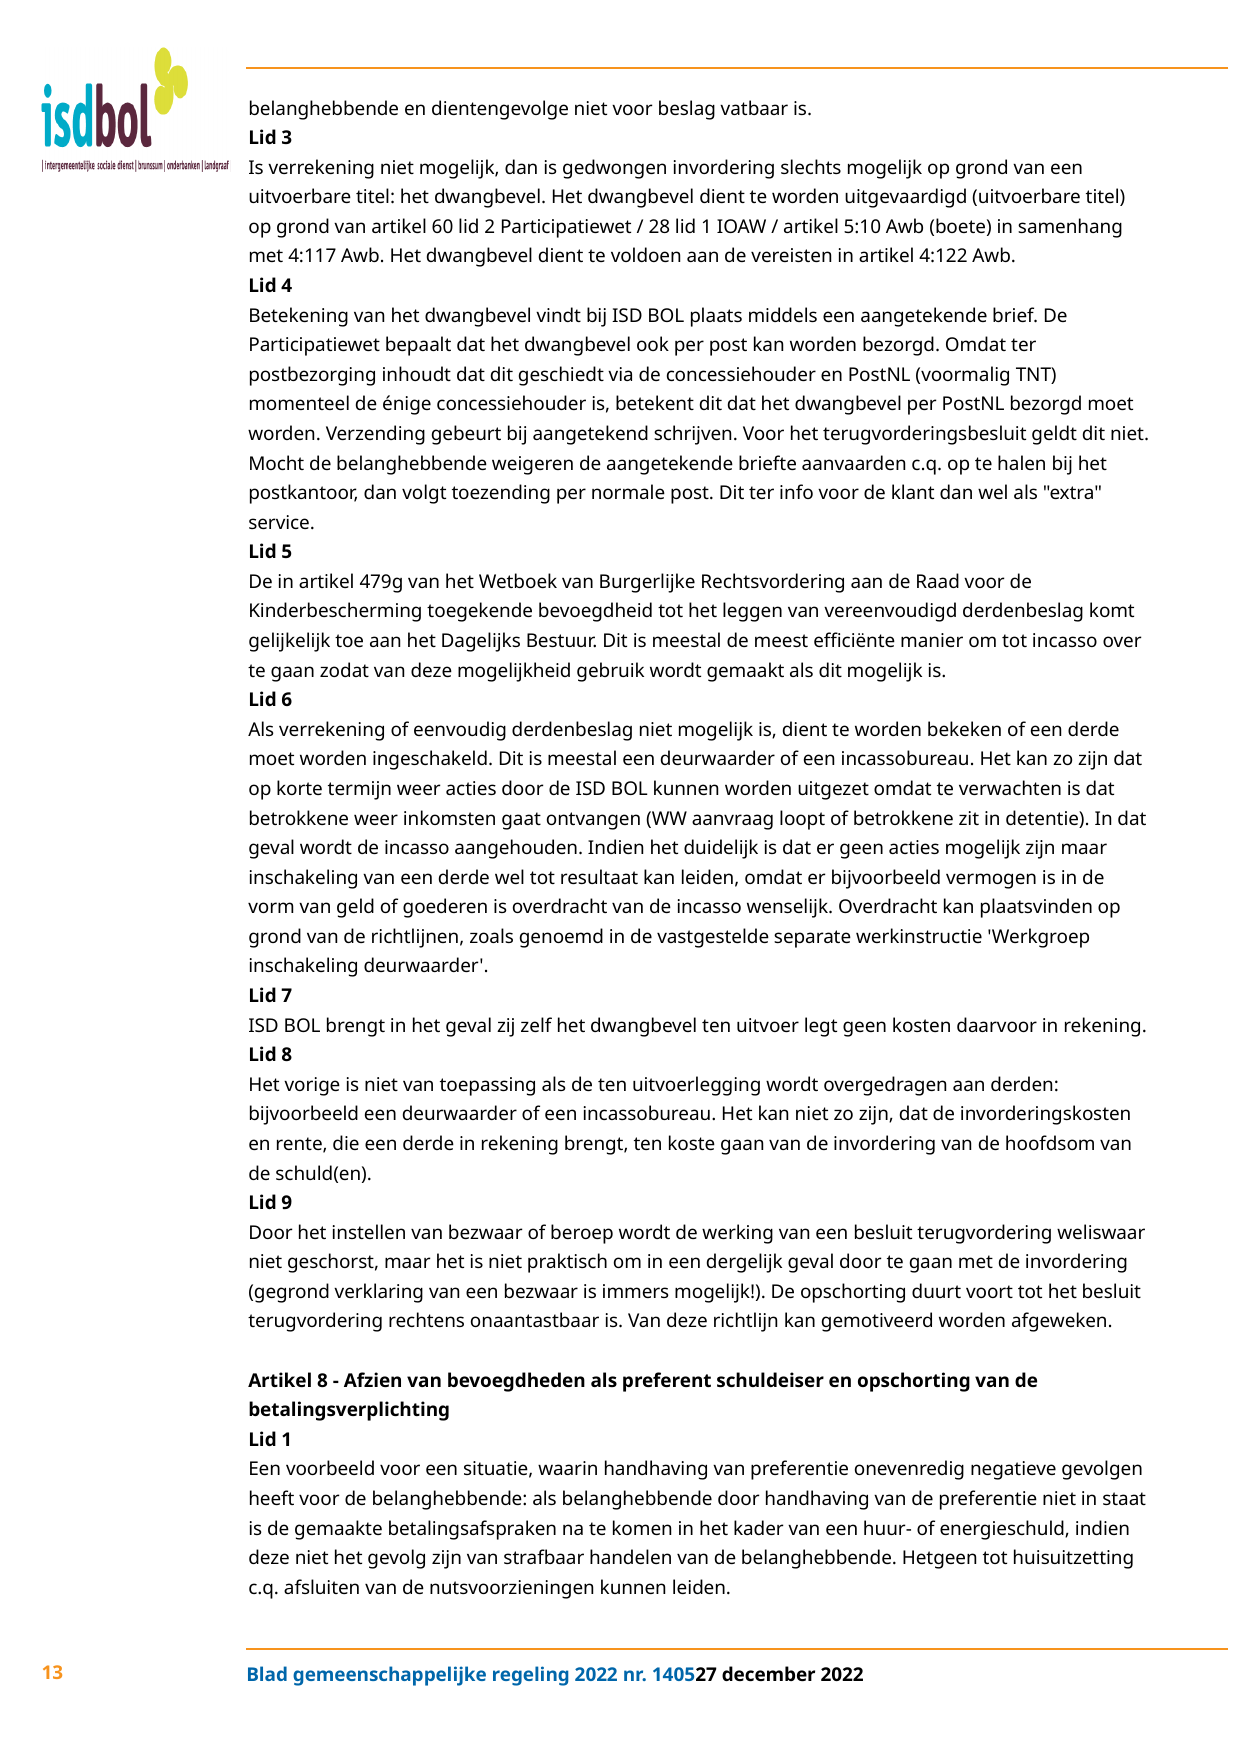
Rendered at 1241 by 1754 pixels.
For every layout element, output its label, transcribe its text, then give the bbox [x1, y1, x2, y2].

text Als verrekening of eenvoudig derdenbeslag niet mogelijk is, dient te worden bekeken of een derde moet worden ingeschakeld. Dit is meestal een deurwaarder of een incassobureau. Het kan zo zijn dat op korte termijn weer acties door de ISD BOL kunnen worden uitgezet omdat te verwachten is dat betrokkene weer inkomsten gaat ontvangen (WW aanvraag loopt of betrokkene zit in detentie). In dat geval wordt de incasso aangehouden. Indien het duidelijk is dat er geen acties mogelijk zijn maar inschakeling van een derde wel tot resultaat kan leiden, omdat er bijvoorbeeld vermogen is in de vorm van geld of goederen is overdracht van de incasso wenselijk. Overdracht kan plaatsvinden op grond van de richtlijnen, zoals genoemd in de vastgestelde separate werkinstructie 'Werkgroep inschakeling deurwaarder'. [248, 716, 1152, 978]
text Lid 3 [248, 124, 1152, 150]
text Is verrekening niet mogelijk, dan is gedwongen invordering slechts mogelijk op grond van een uitvoerbare titel: het dwangbevel. Het dwangbevel dient te worden uitgevaardigd (uitvoerbare titel) op grond van artikel 60 lid 2 Participatiewet / 28 lid 1 IOAW / artikel 5:10 Awb (boete) in samenhang met 4:117 Awb. Het dwangbevel dient te voldoen aan de vereisten in artikel 4:122 Awb. [248, 154, 1152, 268]
picture [41, 47, 231, 172]
text belanghebbende en dientengevolge niet voor beslag vatbaar is. [248, 95, 1152, 121]
text Lid 7 [248, 982, 1152, 1008]
text Lid 1 [248, 1426, 1152, 1452]
text Het vorige is niet van toepassing als de ten uitvoerlegging wordt overgedragen aan derden: bijvoorbeeld een deurwaarder of een incassobureau. Het kan niet zo zijn, dat de invorderingskosten en rente, die een derde in rekening brengt, ten koste gaan van de invordering van de hoofdsom van de schuld(en). [248, 1071, 1152, 1186]
text Lid 4 [248, 272, 1152, 298]
text Lid 8 [248, 1041, 1152, 1067]
text Een voorbeeld voor een situatie, waarin handhaving van preferentie onevenredig negatieve gevolgen heeft voor de belanghebbende: als belanghebbende door handhaving van de preferentie niet in staat is de gemaakte betalingsafspraken na te komen in het kader van een huur- of energieschuld, indien deze niet het gevolg zijn van strafbaar handelen van de belanghebbende. Hetgeen tot huisuitzetting c.q. afsluiten van de nutsvoorzieningen kunnen leiden. [248, 1456, 1152, 1600]
text Lid 5 [248, 538, 1152, 564]
text Door het instellen van bezwaar of beroep wordt de werking van een besluit terugvordering weliswaar niet geschorst, maar het is niet praktisch om in een dergelijk geval door te gaan met de invordering (gegrond verklaring van een bezwaar is immers mogelijk!). De opschorting duurt voort tot het besluit terugvordering rechtens onaantastbaar is. Van deze richtlijn kan gemotiveerd worden afgeweken. [248, 1219, 1152, 1333]
text Lid 6 [248, 686, 1152, 712]
text Artikel 8 - Afzien van bevoegdheden als preferent schuldeiser en opschorting van de betalingsverplichting [248, 1367, 1152, 1422]
text De in artikel 479g van het Wetboek van Burgerlijke Rechtsvordering aan de Raad voor de Kinderbescherming toegekende bevoegdheid tot het leggen van vereenvoudigd derdenbeslag komt gelijkelijk toe aan het Dagelijks Bestuur. Dit is meestal de meest efficiënte manier om tot incasso over te gaan zodat van deze mogelijkheid gebruik wordt gemaakt als dit mogelijk is. [248, 568, 1152, 683]
text ISD BOL brengt in het geval zij zelf het dwangbevel ten uitvoer legt geen kosten daarvoor in rekening. [248, 1012, 1152, 1038]
text Lid 9 [248, 1189, 1152, 1215]
text Betekening van het dwangbevel vindt bij ISD BOL plaats middels een aangetekende brief. De Participatiewet bepaalt dat het dwangbevel ook per post kan worden bezorgd. Omdat ter postbezorging inhoudt dat dit geschiedt via de concessiehouder en PostNL (voormalig TNT) momenteel de énige concessiehouder is, betekent dit dat het dwangbevel per PostNL bezorgd moet worden. Verzending gebeurt bij aangetekend schrijven. Voor het terugvorderingsbesluit geldt dit niet. Mocht de belanghebbende weigeren de aangetekende briefte aanvaarden c.q. op te halen bij het postkantoor, dan volgt toezending per normale post. Dit ter info voor de klant dan wel als "extra" service. [248, 302, 1152, 535]
